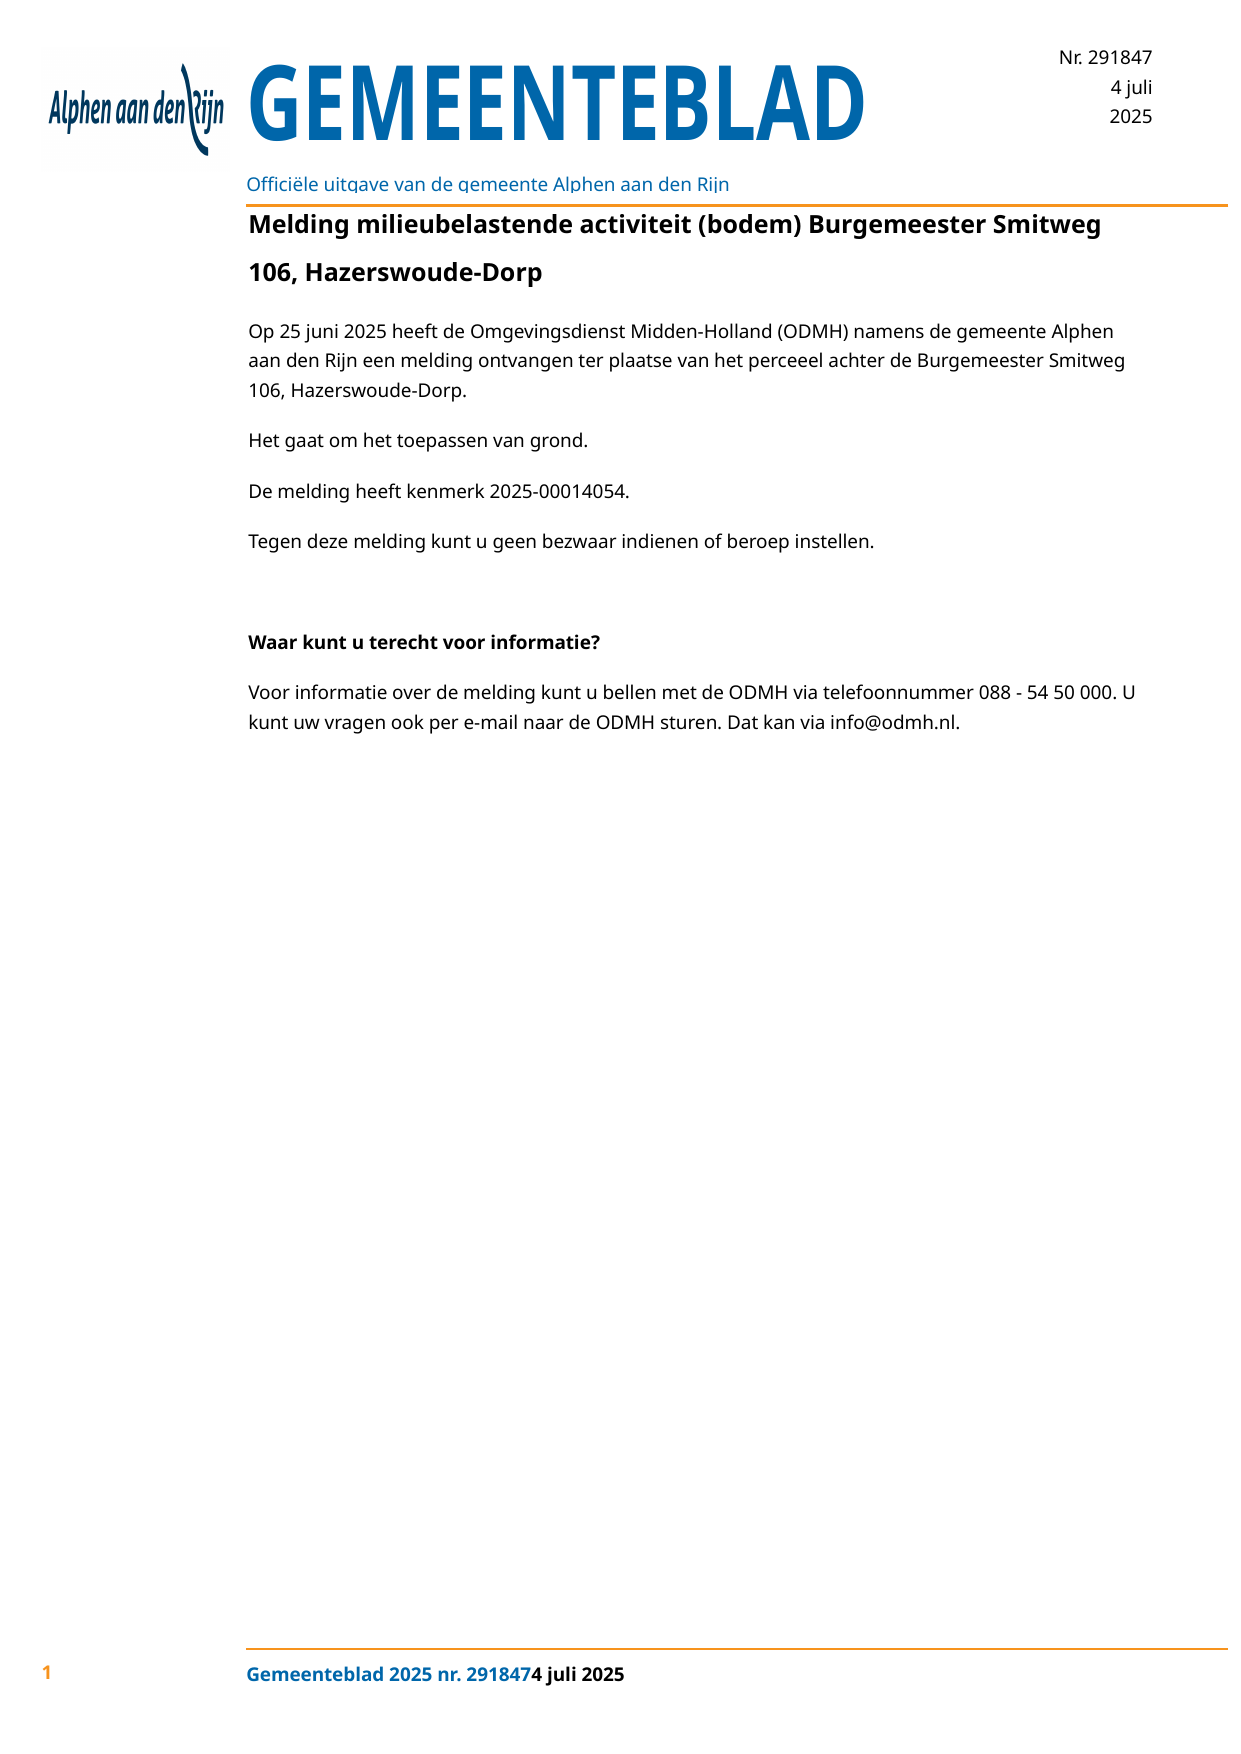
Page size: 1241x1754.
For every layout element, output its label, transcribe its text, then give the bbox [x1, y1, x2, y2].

text De melding heeft kenmerk 2025-00014054. [248, 478, 1152, 504]
picture [41, 47, 231, 172]
text Het gaat om het toepassen van grond. [248, 427, 1152, 453]
text Melding milieubelastende activiteit (bodem) Burgemeester Smitweg 106, Hazerswoude-Dorp [248, 207, 1152, 288]
text Waar kunt u terecht voor informatie? [248, 629, 1152, 655]
text Tegen deze melding kunt u geen bezwaar indienen of beroep instellen. [248, 528, 1152, 554]
text Voor informatie over de melding kunt u bellen met de ODMH via telefoonnummer 088 - 54 50 000. U kunt uw vragen ook per e-mail naar de ODMH sturen. Dat kan via info@odmh.nl. [248, 679, 1152, 735]
text Op 25 juni 2025 heeft de Omgevingsdienst Midden-Holland (ODMH) namens de gemeente Alphen aan den Rijn een melding ontvangen ter plaatse van het perceeel achter de Burgemeester Smitweg 106, Hazerswoude-Dorp. [248, 318, 1152, 403]
